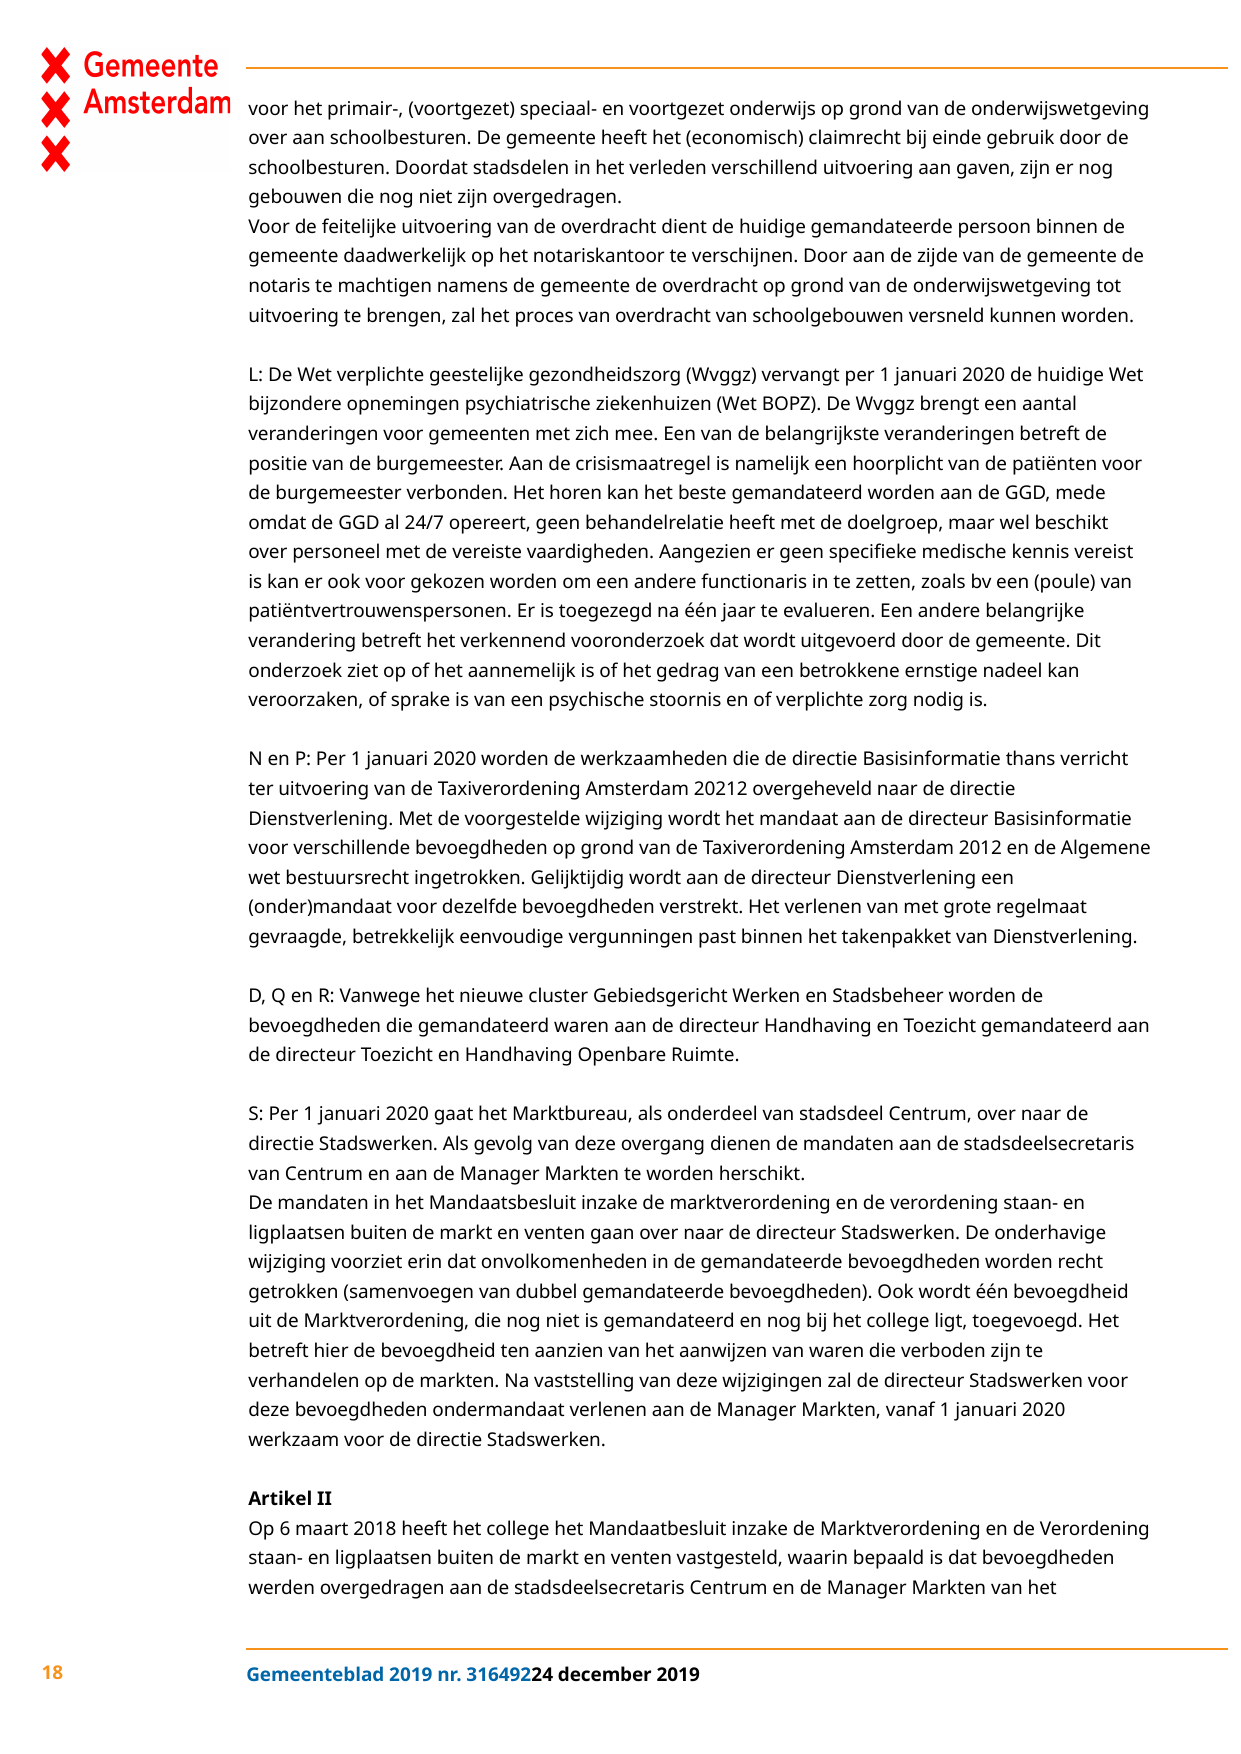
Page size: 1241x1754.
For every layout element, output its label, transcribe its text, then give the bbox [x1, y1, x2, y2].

text S: Per 1 januari 2020 gaat het Marktbureau, als onderdeel van stadsdeel Centrum, over naar de directie Stadswerken. Als gevolg van deze overgang dienen de mandaten aan de stadsdeelsecretaris van Centrum en aan de Manager Markten te worden herschikt. [248, 1101, 1152, 1186]
picture [41, 47, 231, 172]
text voor het primair-, (voortgezet) speciaal- en voortgezet onderwijs op grond van de onderwijswetgeving over aan schoolbesturen. De gemeente heeft het (economisch) claimrecht bij einde gebruik door de schoolbesturen. Doordat stadsdelen in het verleden verschillend uitvoering aan gaven, zijn er nog gebouwen die nog niet zijn overgedragen. [248, 95, 1152, 209]
text D, Q en R: Vanwege het nieuwe cluster Gebiedsgericht Werken en Stadsbeheer worden de bevoegdheden die gemandateerd waren aan de directeur Handhaving en Toezicht gemandateerd aan de directeur Toezicht en Handhaving Openbare Ruimte. [248, 982, 1152, 1067]
text N en P: Per 1 januari 2020 worden de werkzaamheden die de directie Basisinformatie thans verricht ter uitvoering van de Taxiverordening Amsterdam 20212 overgeheveld naar de directie Dienstverlening. Met de voorgestelde wijziging wordt het mandaat aan de directeur Basisinformatie voor verschillende bevoegdheden op grond van de Taxiverordening Amsterdam 2012 en de Algemene wet bestuursrecht ingetrokken. Gelijktijdig wordt aan de directeur Dienstverlening een (onder)mandaat voor dezelfde bevoegdheden verstrekt. Het verlenen van met grote regelmaat gevraagde, betrekkelijk eenvoudige vergunningen past binnen het takenpakket van Dienstverlening. [248, 746, 1152, 949]
text L: De Wet verplichte geestelijke gezondheidszorg (Wvggz) vervangt per 1 januari 2020 de huidige Wet bijzondere opnemingen psychiatrische ziekenhuizen (Wet BOPZ). De Wvggz brengt een aantal veranderingen voor gemeenten met zich mee. Een van de belangrijkste veranderingen betreft de positie van de burgemeester. Aan de crisismaatregel is namelijk een hoorplicht van de patiënten voor de burgemeester verbonden. Het horen kan het beste gemandateerd worden aan de GGD, mede omdat de GGD al 24/7 opereert, geen behandelrelatie heeft met de doelgroep, maar wel beschikt over personeel met de vereiste vaardigheden. Aangezien er geen specifieke medische kennis vereist is kan er ook voor gekozen worden om een andere functionaris in te zetten, zoals bv een (poule) van patiëntvertrouwenspersonen. Er is toegezegd na één jaar te evalueren. Een andere belangrijke verandering betreft het verkennend vooronderzoek dat wordt uitgevoerd door de gemeente. Dit onderzoek ziet op of het aannemelijk is of het gedrag van een betrokkene ernstige nadeel kan veroorzaken, of sprake is van een psychische stoornis en of verplichte zorg nodig is. [248, 361, 1152, 712]
text Voor de feitelijke uitvoering van de overdracht dient de huidige gemandateerde persoon binnen de gemeente daadwerkelijk op het notariskantoor te verschijnen. Door aan de zijde van de gemeente de notaris te machtigen namens de gemeente de overdracht op grond van de onderwijswetgeving tot uitvoering te brengen, zal het proces van overdracht van schoolgebouwen versneld kunnen worden. [248, 213, 1152, 328]
text Op 6 maart 2018 heeft het college het Mandaatbesluit inzake de Marktverordening en de Verordening staan- en ligplaatsen buiten de markt en venten vastgesteld, waarin bepaald is dat bevoegdheden werden overgedragen aan de stadsdeelsecretaris Centrum en de Manager Markten van het [248, 1515, 1152, 1600]
text Artikel II [248, 1485, 1152, 1511]
text De mandaten in het Mandaatsbesluit inzake de marktverordening en de verordening staan- en ligplaatsen buiten de markt en venten gaan over naar de directeur Stadswerken. De onderhavige wijziging voorziet erin dat onvolkomenheden in de gemandateerde bevoegdheden worden recht getrokken (samenvoegen van dubbel gemandateerde bevoegdheden). Ook wordt één bevoegdheid uit de Marktverordening, die nog niet is gemandateerd en nog bij het college ligt, toegevoegd. Het betreft hier de bevoegdheid ten aanzien van het aanwijzen van waren die verboden zijn te verhandelen op de markten. Na vaststelling van deze wijzigingen zal de directeur Stadswerken voor deze bevoegdheden ondermandaat verlenen aan de Manager Markten, vanaf 1 januari 2020 werkzaam voor de directie Stadswerken. [248, 1189, 1152, 1452]
